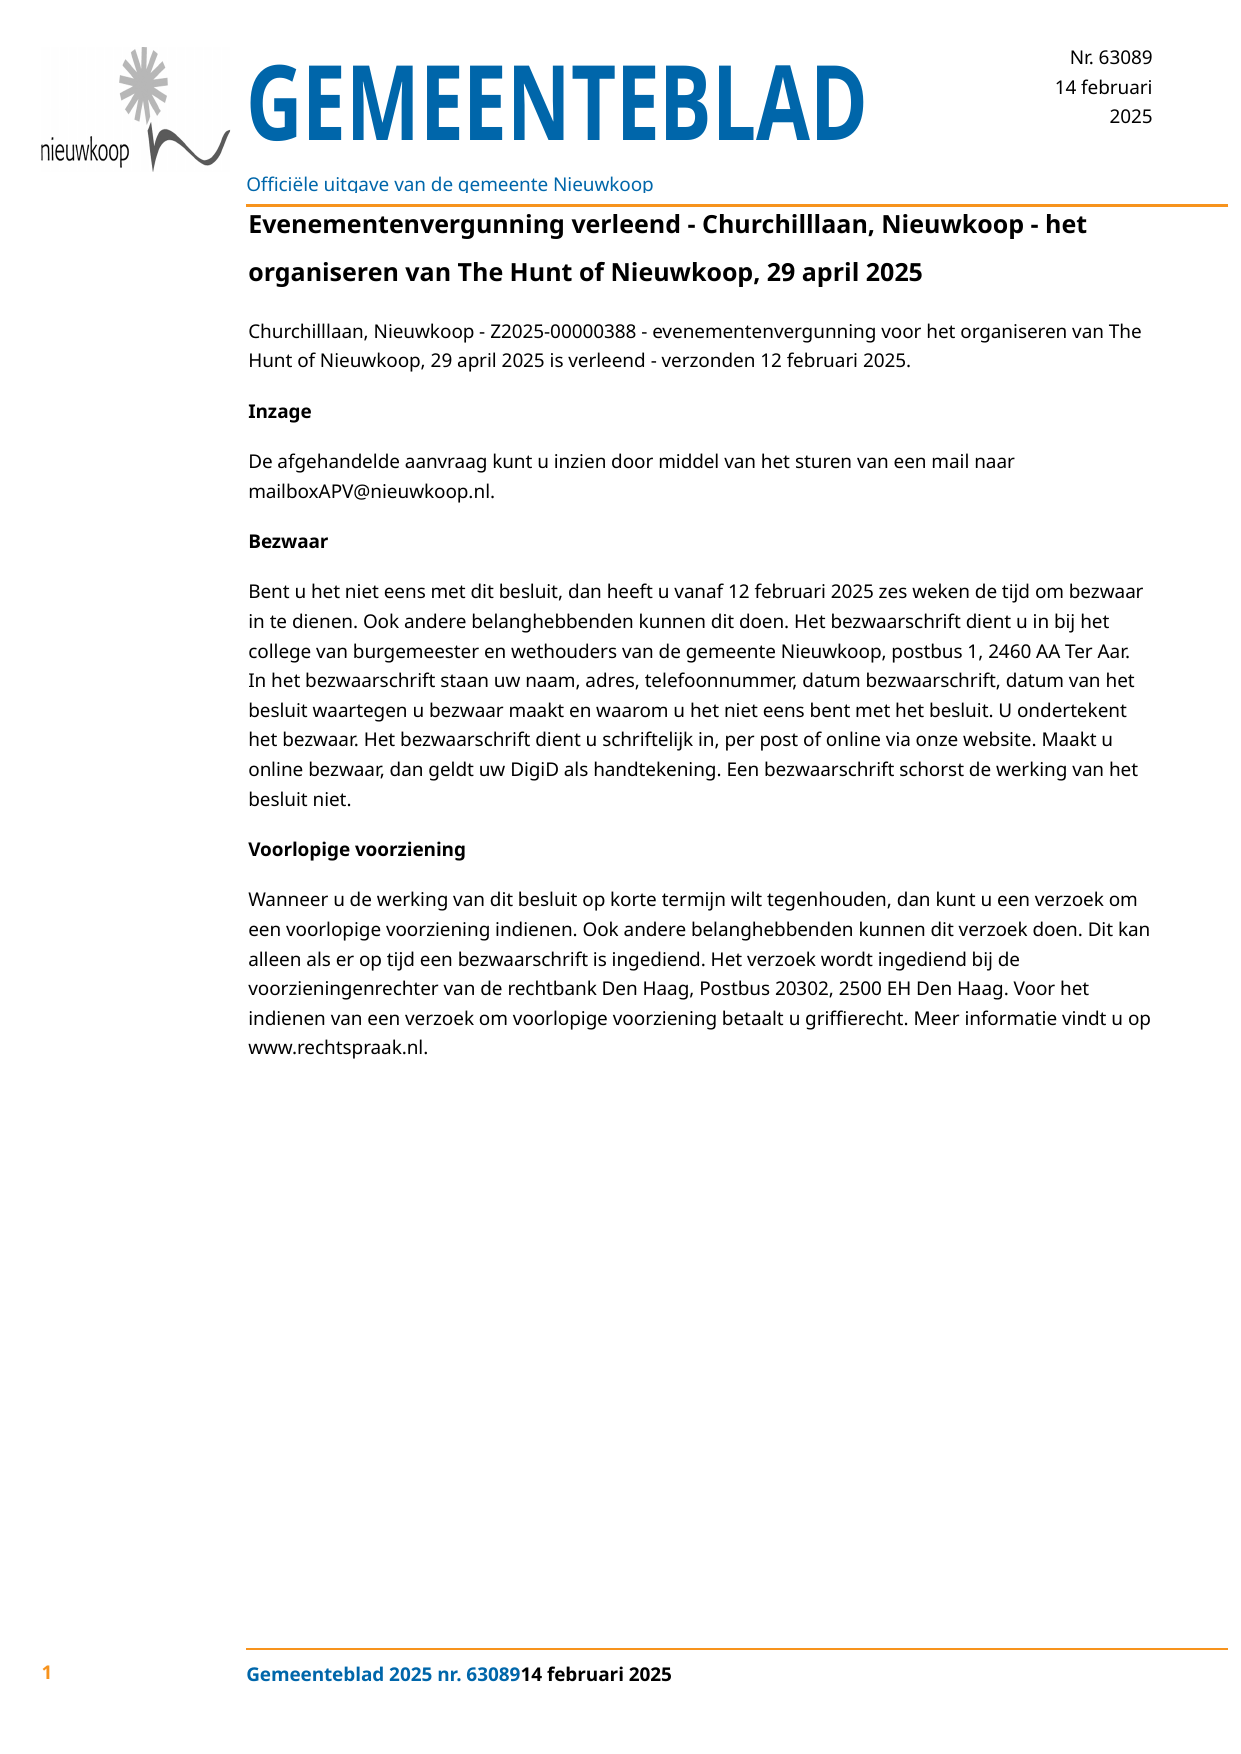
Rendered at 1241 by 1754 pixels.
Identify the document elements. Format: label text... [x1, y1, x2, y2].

text Churchilllaan, Nieuwkoop - Z2025-00000388 - evenementenvergunning voor het organiseren van The Hunt of Nieuwkoop, 29 april 2025 is verleend - verzonden 12 februari 2025. [248, 318, 1152, 373]
picture [41, 47, 231, 172]
text Voorlopige voorziening [248, 836, 1152, 862]
text Inzage [248, 398, 1152, 424]
text De afgehandelde aanvraag kunt u inzien door middel van het sturen van een mail naar mailboxAPV@nieuwkoop.nl. [248, 448, 1152, 504]
text Bezwaar [248, 528, 1152, 554]
text Bent u het niet eens met dit besluit, dan heeft u vanaf 12 februari 2025 zes weken de tijd om bezwaar in te dienen. Ook andere belanghebbenden kunnen dit doen. Het bezwaarschrift dient u in bij het college van burgemeester en wethouders van de gemeente Nieuwkoop, postbus 1, 2460 AA Ter Aar. In het bezwaarschrift staan uw naam, adres, telefoonnummer, datum bezwaarschrift, datum van het besluit waartegen u bezwaar maakt en waarom u het niet eens bent met het besluit. U ondertekent het bezwaar. Het bezwaarschrift dient u schriftelijk in, per post of online via onze website. Maakt u online bezwaar, dan geldt uw DigiD als handtekening. Een bezwaarschrift schorst de werking van het besluit niet. [248, 579, 1152, 812]
text Wanneer u de werking van dit besluit op korte termijn wilt tegenhouden, dan kunt u een verzoek om een voorlopige voorziening indienen. Ook andere belanghebbenden kunnen dit verzoek doen. Dit kan alleen als er op tijd een bezwaarschrift is ingediend. Het verzoek wordt ingediend bij de voorzieningenrechter van de rechtbank Den Haag, Postbus 20302, 2500 EH Den Haag. Voor het indienen van een verzoek om voorlopige voorziening betaalt u griffierecht. Meer informatie vindt u op www.rechtspraak.nl. [248, 887, 1152, 1060]
text Evenementenvergunning verleend - Churchilllaan, Nieuwkoop - het organiseren van The Hunt of Nieuwkoop, 29 april 2025 [248, 207, 1152, 288]
